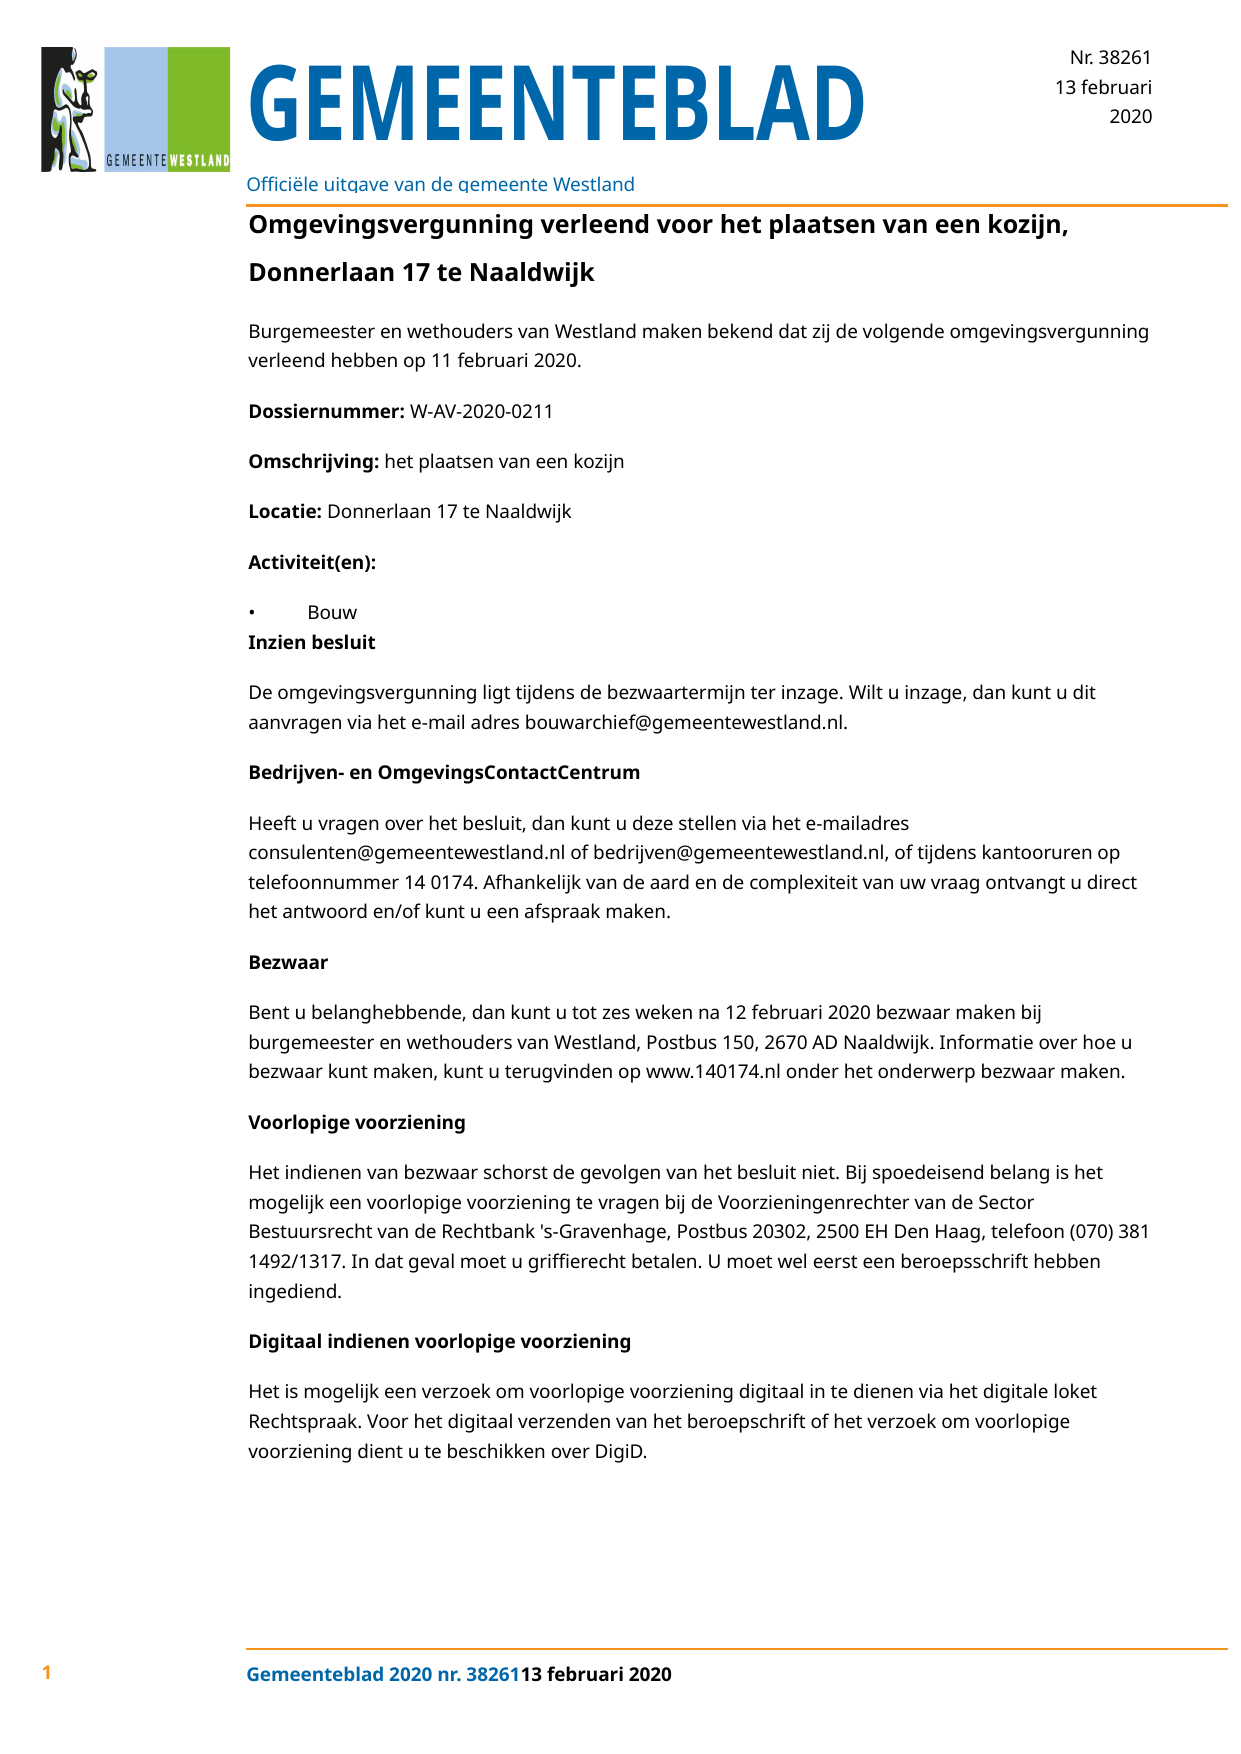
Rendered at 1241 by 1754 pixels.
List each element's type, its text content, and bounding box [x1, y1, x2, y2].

text Het is mogelijk een verzoek om voorlopige voorziening digitaal in te dienen via het digitale loket Rechtspraak. Voor het digitaal verzenden van het beroepschrift of het verzoek om voorlopige voorziening dient u te beschikken over DigiD. [248, 1379, 1152, 1464]
text Burgemeester en wethouders van Westland maken bekend dat zij de volgende omgevingsvergunning verleend hebben op 11 februari 2020. [248, 318, 1152, 373]
text Bezwaar [248, 949, 1152, 975]
text De omgevingsvergunning ligt tijdens de bezwaartermijn ter inzage. Wilt u inzage, dan kunt u dit aanvragen via het e-mail adres bouwarchief@gemeentewestland.nl. [248, 679, 1152, 735]
text Bent u belanghebbende, dan kunt u tot zes weken na 12 februari 2020 bezwaar maken bij burgemeester en wethouders van Westland, Postbus 150, 2670 AD Naaldwijk. Informatie over hoe u bezwaar kunt maken, kunt u terugvinden op www.140174.nl onder het onderwerp bezwaar maken. [248, 999, 1152, 1084]
list Bouw [248, 599, 1152, 625]
text Locatie: Donnerlaan 17 te Naaldwijk [248, 499, 1152, 524]
text Het indienen van bezwaar schorst de gevolgen van het besluit niet. Bij spoedeisend belang is het mogelijk een voorlopige voorziening te vragen bij de Voorzieningenrechter van de Sector Bestuursrecht van de Rechtbank 's-Gravenhage, Postbus 20302, 2500 EH Den Haag, telefoon (070) 381 1492/1317. In dat geval moet u griffierecht betalen. U moet wel eerst een beroepsschrift hebben ingediend. [248, 1159, 1152, 1304]
text Omschrijving: het plaatsen van een kozijn [248, 448, 1152, 474]
picture [41, 47, 231, 172]
text Digitaal indienen voorlopige voorziening [248, 1328, 1152, 1354]
text Activiteit(en): [248, 549, 1152, 575]
text Bedrijven- en OmgevingsContactCentrum [248, 759, 1152, 785]
text Heeft u vragen over het besluit, dan kunt u deze stellen via het e-mailadres consulenten@gemeentewestland.nl of bedrijven@gemeentewestland.nl, of tijdens kantooruren op telefoonnummer 14 0174. Afhankelijk van de aard en de complexiteit van uw vraag ontvangt u direct het antwoord en/of kunt u een afspraak maken. [248, 810, 1152, 924]
text Dossiernummer: W-AV-2020-0211 [248, 398, 1152, 424]
text Inzien besluit [248, 629, 1152, 655]
text Omgevingsvergunning verleend voor het plaatsen van een kozijn, Donnerlaan 17 te Naaldwijk [248, 207, 1152, 288]
text Voorlopige voorziening [248, 1109, 1152, 1135]
